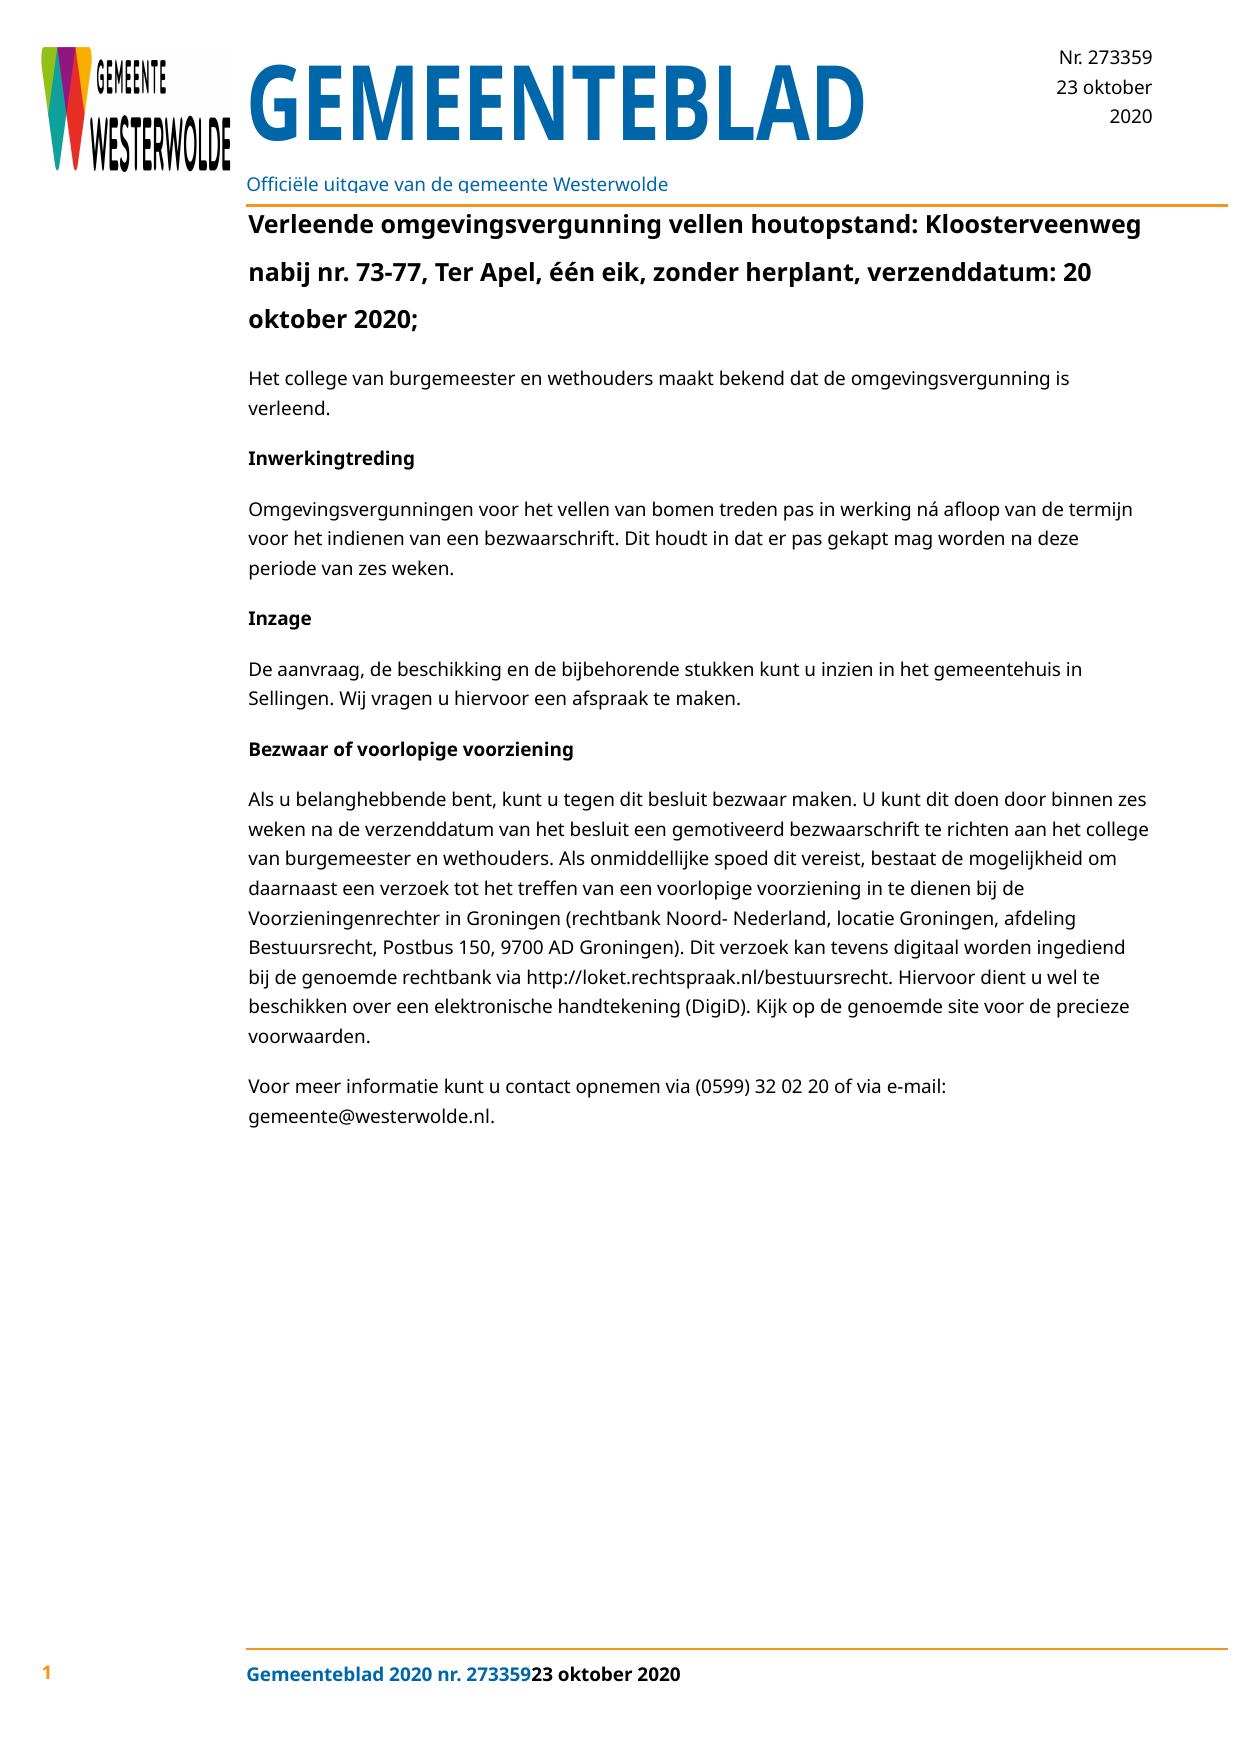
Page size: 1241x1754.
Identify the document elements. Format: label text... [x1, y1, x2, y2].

text Het college van burgemeester en wethouders maakt bekend dat de omgevingsvergunning is verleend. [248, 366, 1152, 421]
picture [41, 47, 231, 172]
text Inwerkingtreding [248, 446, 1152, 471]
text De aanvraag, de beschikking en de bijbehorende stukken kunt u inzien in het gemeentehuis in Sellingen. Wij vragen u hiervoor een afspraak te maken. [248, 656, 1152, 711]
text Bezwaar of voorlopige voorziening [248, 736, 1152, 762]
text Verleende omgevingsvergunning vellen houtopstand: Kloosterveenweg nabij nr. 73-77, Ter Apel, één eik, zonder herplant, verzenddatum: 20 oktober 2020; [248, 207, 1152, 336]
text Inzage [248, 606, 1152, 631]
text Omgevingsvergunningen voor het vellen van bomen treden pas in werking ná afloop van de termijn voor het indienen van een bezwaarschrift. Dit houdt in dat er pas gekapt mag worden na deze periode van zes weken. [248, 496, 1152, 581]
text Als u belanghebbende bent, kunt u tegen dit besluit bezwaar maken. U kunt dit doen door binnen zes weken na de verzenddatum van het besluit een gemotiveerd bezwaarschrift te richten aan het college van burgemeester en wethouders. Als onmiddellijke spoed dit vereist, bestaat de mogelijkheid om daarnaast een verzoek tot het treffen van een voorlopige voorziening in te dienen bij de Voorzieningenrechter in Groningen (rechtbank Noord- Nederland, locatie Groningen, afdeling Bestuursrecht, Postbus 150, 9700 AD Groningen). Dit verzoek kan tevens digitaal worden ingediend bij de genoemde rechtbank via http://loket.rechtspraak.nl/bestuursrecht. Hiervoor dient u wel te beschikken over een elektronische handtekening (DigiD). Kijk op de genoemde site voor de precieze voorwaarden. [248, 786, 1152, 1049]
text Voor meer informatie kunt u contact opnemen via (0599) 32 02 20 of via e-mail: gemeente@westerwolde.nl. [248, 1073, 1152, 1129]
